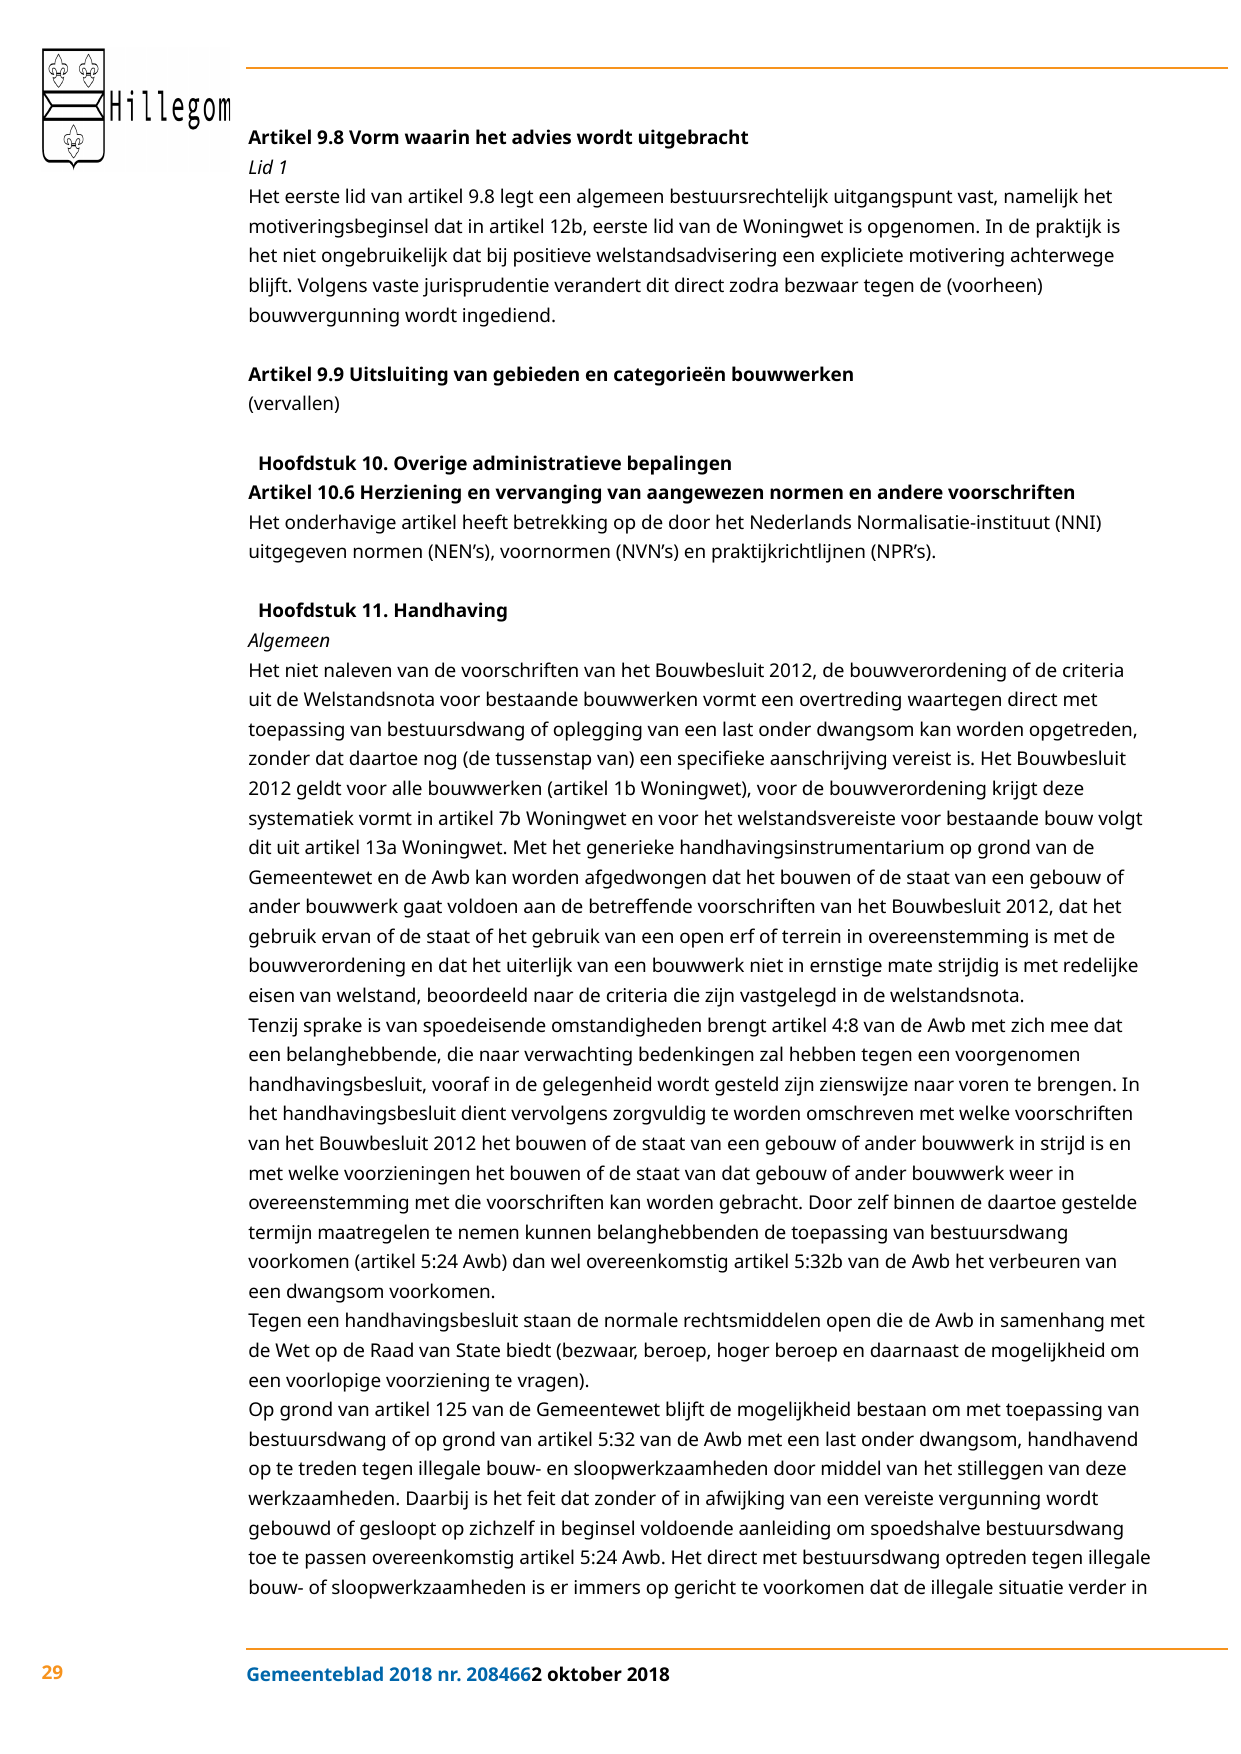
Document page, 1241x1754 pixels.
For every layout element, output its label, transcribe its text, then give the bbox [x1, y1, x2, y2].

text Het onderhavige artikel heeft betrekking op de door het Nederlands Normalisatie-instituut (NNI) uitgegeven normen (NEN’s), voornormen (NVN’s) en praktijkrichtlijnen (NPR’s). [248, 509, 1152, 564]
text Artikel 9.9 Uitsluiting van gebieden en categorieën bouwwerken [248, 361, 1152, 387]
text Hoofdstuk 11. Handhaving [248, 598, 1152, 623]
text (vervallen) [248, 391, 1152, 416]
text Op grond van artikel 125 van de Gemeentewet blijft de mogelijkheid bestaan om met toepassing van bestuursdwang of op grond van artikel 5:32 van de Awb met een last onder dwangsom, handhavend op te treden tegen illegale bouw- en sloopwerkzaamheden door middel van het stilleggen van deze werkzaamheden. Daarbij is het feit dat zonder of in afwijking van een vereiste vergunning wordt gebouwd of gesloopt op zichzelf in beginsel voldoende aanleiding om spoedshalve bestuursdwang toe te passen overeenkomstig artikel 5:24 Awb. Het direct met bestuursdwang optreden tegen illegale bouw- of sloopwerkzaamheden is er immers op gericht te voorkomen dat de illegale situatie verder in [248, 1396, 1152, 1600]
text Tenzij sprake is van spoedeisende omstandigheden brengt artikel 4:8 van de Awb met zich mee dat een belanghebbende, die naar verwachting bedenkingen zal hebben tegen een voorgenomen handhavingsbesluit, vooraf in de gelegenheid wordt gesteld zijn zienswijze naar voren te brengen. In het handhavingsbesluit dient vervolgens zorgvuldig te worden omschreven met welke voorschriften van het Bouwbesluit 2012 het bouwen of de staat van een gebouw of ander bouwwerk in strijd is en met welke voorzieningen het bouwen of de staat van dat gebouw of ander bouwwerk weer in overeenstemming met die voorschriften kan worden gebracht. Door zelf binnen de daartoe gestelde termijn maatregelen te nemen kunnen belanghebbenden de toepassing van bestuursdwang voorkomen (artikel 5:24 Awb) dan wel overeenkomstig artikel 5:32b van de Awb het verbeuren van een dwangsom voorkomen. [248, 1012, 1152, 1304]
text Tegen een handhavingsbesluit staan de normale rechtsmiddelen open die de Awb in samenhang met de Wet op de Raad van State biedt (bezwaar, beroep, hoger beroep en daarnaast de mogelijkheid om een voorlopige voorziening te vragen). [248, 1308, 1152, 1393]
text Het niet naleven van de voorschriften van het Bouwbesluit 2012, de bouwverordening of de criteria uit de Welstandsnota voor bestaande bouwwerken vormt een overtreding waartegen direct met toepassing van bestuursdwang of oplegging van een last onder dwangsom kan worden opgetreden, zonder dat daartoe nog (de tussenstap van) een specifieke aanschrijving vereist is. Het Bouwbesluit 2012 geldt voor alle bouwwerken (artikel 1b Woningwet), voor de bouwverordening krijgt deze systematiek vormt in artikel 7b Woningwet en voor het welstandsvereiste voor bestaande bouw volgt dit uit artikel 13a Woningwet. Met het generieke handhavingsinstrumentarium op grond van de Gemeentewet en de Awb kan worden afgedwongen dat het bouwen of de staat van een gebouw of ander bouwwerk gaat voldoen aan de betreffende voorschriften van het Bouwbesluit 2012, dat het gebruik ervan of de staat of het gebruik van een open erf of terrein in overeenstemming is met de bouwverordening en dat het uiterlijk van een bouwwerk niet in ernstige mate strijdig is met redelijke eisen van welstand, beoordeeld naar de criteria die zijn vastgelegd in de welstandsnota. [248, 657, 1152, 1008]
picture [41, 47, 231, 172]
text Hoofdstuk 10. Overige administratieve bepalingen [248, 450, 1152, 476]
text Artikel 9.8 Vorm waarin het advies wordt uitgebracht [248, 124, 1152, 150]
text Lid 1 [248, 154, 1152, 180]
text Algemeen [248, 627, 1152, 653]
text Het eerste lid van artikel 9.8 legt een algemeen bestuursrechtelijk uitgangspunt vast, namelijk het motiveringsbeginsel dat in artikel 12b, eerste lid van de Woningwet is opgenomen. In de praktijk is het niet ongebruikelijk dat bij positieve welstandsadvisering een expliciete motivering achterwege blijft. Volgens vaste jurisprudentie verandert dit direct zodra bezwaar tegen de (voorheen) bouwvergunning wordt ingediend. [248, 183, 1152, 328]
text Artikel 10.6 Herziening en vervanging van aangewezen normen en andere voorschriften [248, 479, 1152, 505]
